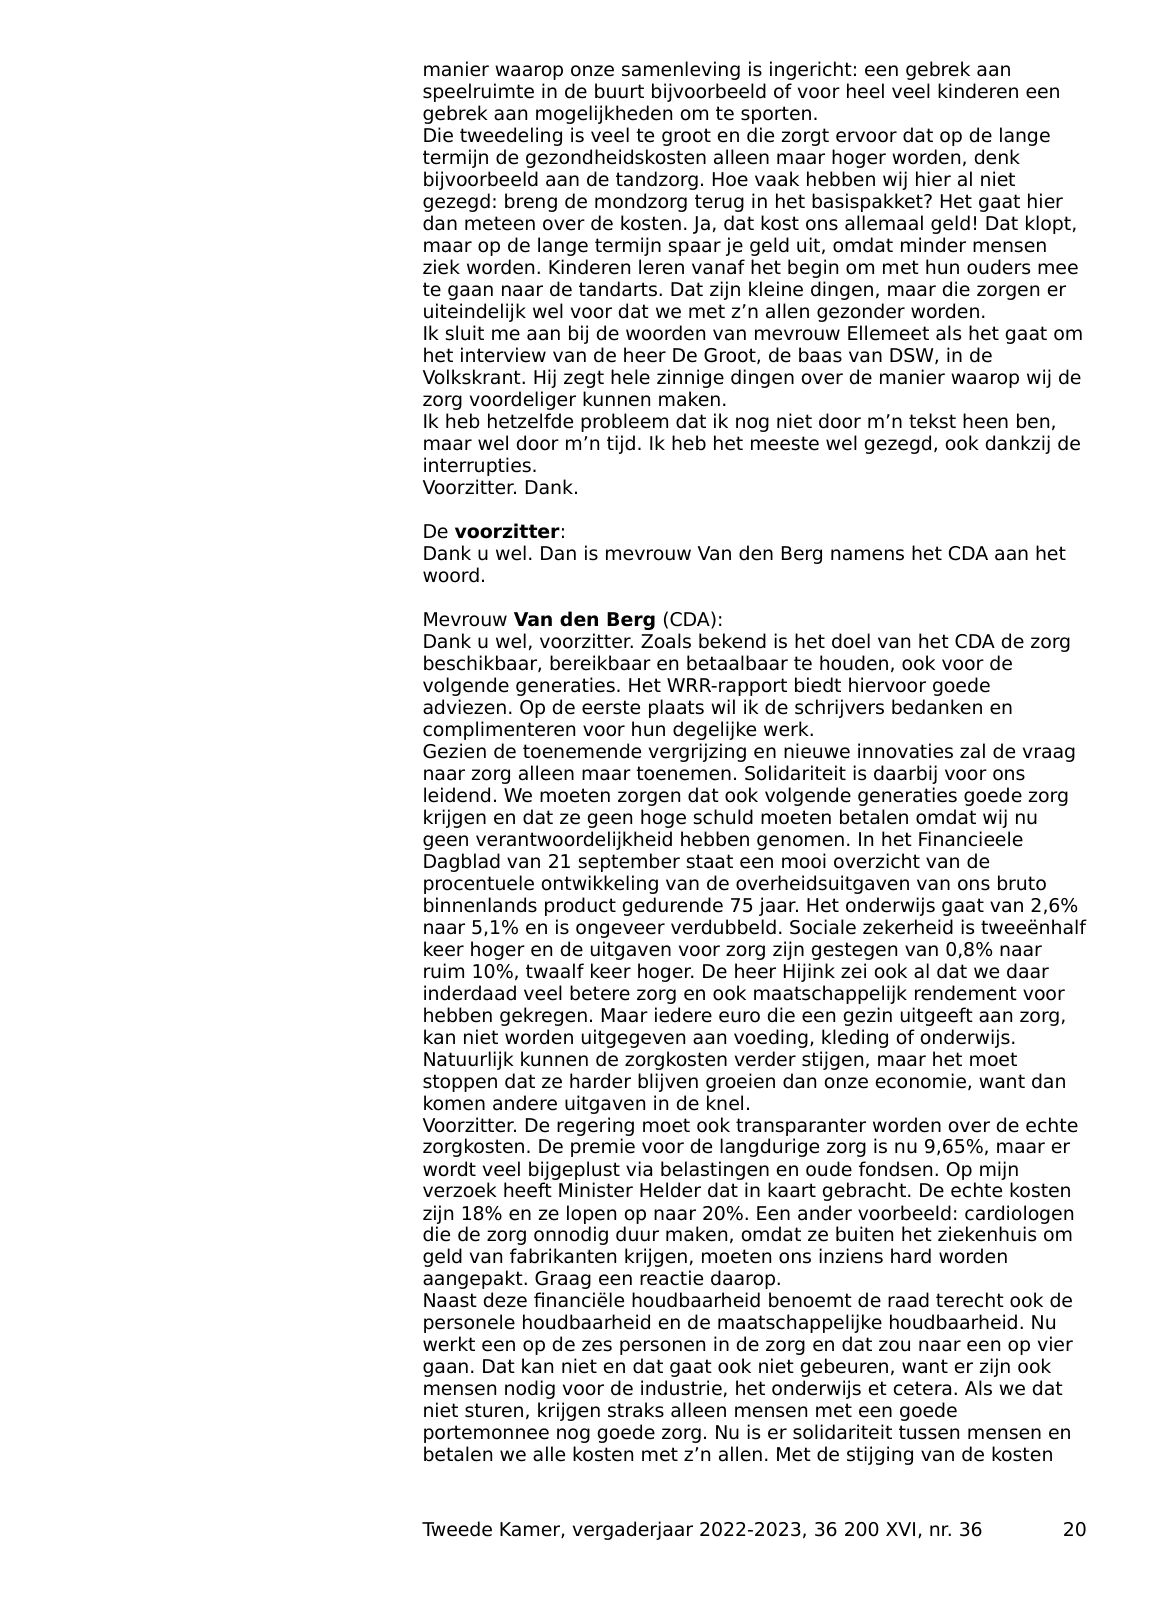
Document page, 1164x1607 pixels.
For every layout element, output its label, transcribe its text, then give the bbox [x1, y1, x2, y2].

text Die tweedeling is veel te groot en die zorgt ervoor dat op de lange termijn de gezondheidskosten alleen maar hoger worden, denk bijvoorbeeld aan de tandzorg. Hoe vaak hebben wij hier al niet gezegd: breng de mondzorg terug in het basispakket? Het gaat hier dan meteen over de kosten. Ja, dat kost ons allemaal geld! Dat klopt, maar op de lange termijn spaar je geld uit, omdat minder mensen ziek worden. Kinderen leren vanaf het begin om met hun ouders mee te gaan naar de tandarts. Dat zijn kleine dingen, maar die zorgen er uiteindelijk wel voor dat we met z’n allen gezonder worden. [422, 125, 1087, 323]
text De voorzitter: [422, 521, 1087, 543]
text Ik heb hetzelfde probleem dat ik nog niet door m’n tekst heen ben, maar wel door m’n tijd. Ik heb het meeste wel gezegd, ook dankzij de interrupties. [422, 411, 1087, 477]
text Dank u wel. Dan is mevrouw Van den Berg namens het CDA aan het woord. [422, 543, 1087, 587]
text Voorzitter. De regering moet ook transparanter worden over de echte zorgkosten. De premie voor de langdurige zorg is nu 9,65%, maar er wordt veel bijgeplust via belastingen en oude fondsen. Op mijn verzoek heeft Minister Helder dat in kaart gebracht. De echte kosten zijn 18% en ze lopen op naar 20%. Een ander voorbeeld: cardiologen die de zorg onnodig duur maken, omdat ze buiten het ziekenhuis om geld van fabrikanten krijgen, moeten ons inziens hard worden aangepakt. Graag een reactie daarop. [422, 1114, 1087, 1290]
text Dank u wel, voorzitter. Zoals bekend is het doel van het CDA de zorg beschikbaar, bereikbaar en betaalbaar te houden, ook voor de volgende generaties. Het WRR-rapport biedt hiervoor goede adviezen. Op de eerste plaats wil ik de schrijvers bedanken en complimenteren voor hun degelijke werk. [422, 631, 1087, 741]
text Voorzitter. Dank. [422, 477, 1087, 499]
text Gezien de toenemende vergrijzing en nieuwe innovaties zal de vraag naar zorg alleen maar toenemen. Solidariteit is daarbij voor ons leidend. We moeten zorgen dat ook volgende generaties goede zorg krijgen en dat ze geen hoge schuld moeten betalen omdat wij nu geen verantwoordelijkheid hebben genomen. In het Financieele Dagblad van 21 september staat een mooi overzicht van de procentuele ontwikkeling van de overheidsuitgaven van ons bruto binnenlands product gedurende 75 jaar. Het onderwijs gaat van 2,6% naar 5,1% en is ongeveer verdubbeld. Sociale zekerheid is tweeënhalf keer hoger en de uitgaven voor zorg zijn gestegen van 0,8% naar ruim 10%, twaalf keer hoger. De heer Hijink zei ook al dat we daar inderdaad veel betere zorg en ook maatschappelijk rendement voor hebben gekregen. Maar iedere euro die een gezin uitgeeft aan zorg, kan niet worden uitgegeven aan voeding, kleding of onderwijs. Natuurlijk kunnen de zorgkosten verder stijgen, maar het moet stoppen dat ze harder blijven groeien dan onze economie, want dan komen andere uitgaven in de knel. [422, 741, 1087, 1114]
text Ik sluit me aan bij de woorden van mevrouw Ellemeet als het gaat om het interview van de heer De Groot, de baas van DSW, in de Volkskrant. Hij zegt hele zinnige dingen over de manier waarop wij de zorg voordeliger kunnen maken. [422, 323, 1087, 411]
text Naast deze financiële houdbaarheid benoemt de raad terecht ook de personele houdbaarheid en de maatschappelijke houdbaarheid. Nu werkt een op de zes personen in de zorg en dat zou naar een op vier gaan. Dat kan niet en dat gaat ook niet gebeuren, want er zijn ook mensen nodig voor de industrie, het onderwijs et cetera. Als we dat niet sturen, krijgen straks alleen mensen met een goede portemonnee nog goede zorg. Nu is er solidariteit tussen mensen en betalen we alle kosten met z’n allen. Met de stijging van de kosten [422, 1290, 1087, 1466]
text manier waarop onze samenleving is ingericht: een gebrek aan speelruimte in de buurt bijvoorbeeld of voor heel veel kinderen een gebrek aan mogelijkheden om te sporten. [422, 59, 1087, 125]
text Mevrouw Van den Berg (CDA): [422, 609, 1087, 631]
